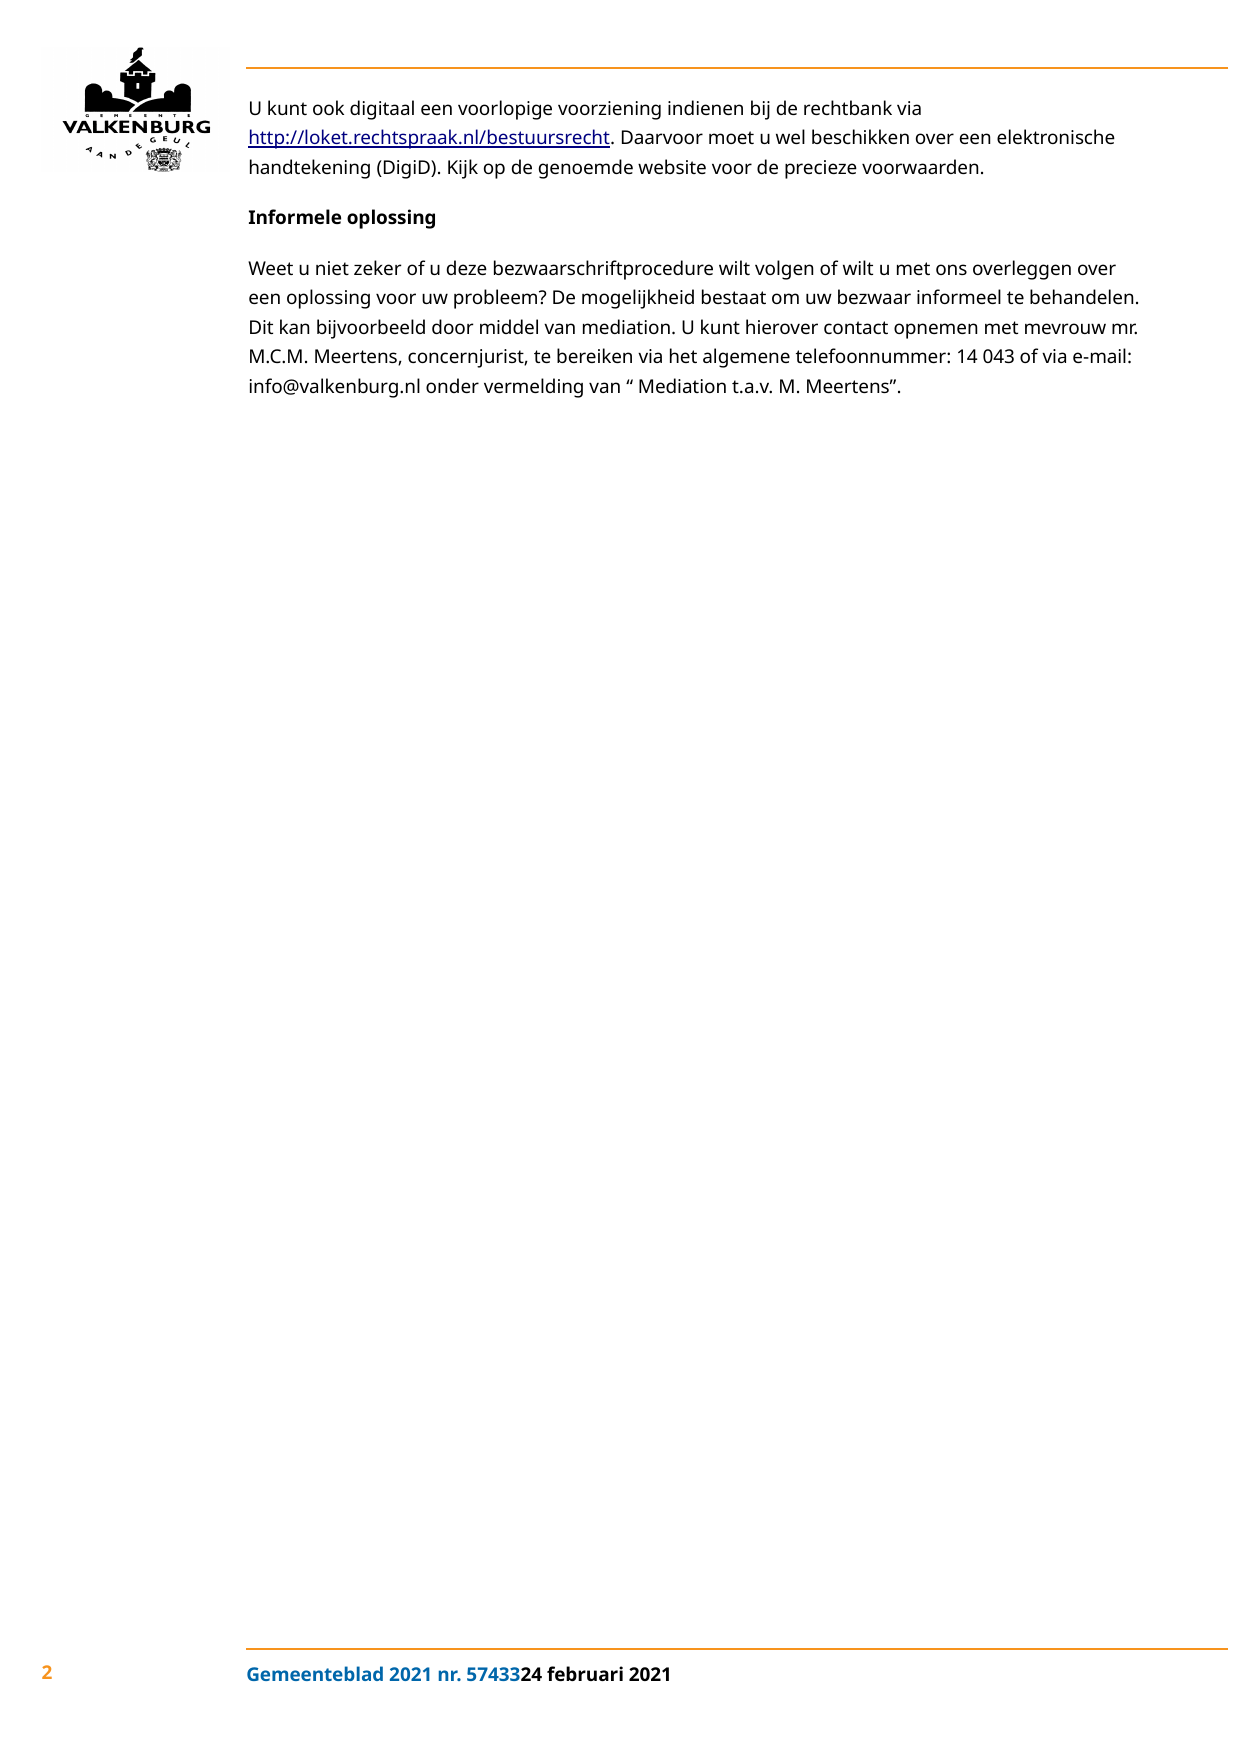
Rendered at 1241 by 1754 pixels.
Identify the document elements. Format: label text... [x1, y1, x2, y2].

text U kunt ook digitaal een voorlopige voorziening indienen bij de rechtbank via http://loket.rechtspraak.nl/bestuursrecht. Daarvoor moet u wel beschikken over een elektronische handtekening (DigiD). Kijk op de genoemde website voor de precieze voorwaarden. [248, 95, 1152, 180]
text Informele oplossing [248, 204, 1152, 230]
picture [41, 47, 231, 172]
text Weet u niet zeker of u deze bezwaarschriftprocedure wilt volgen of wilt u met ons overleggen over een oplossing voor uw probleem? De mogelijkheid bestaat om uw bezwaar informeel te behandelen. Dit kan bijvoorbeeld door middel van mediation. U kunt hierover contact opnemen met mevrouw mr. M.C.M. Meertens, concernjurist, te bereiken via het algemene telefoonnummer: 14 043 of via e-mail: info@valkenburg.nl onder vermelding van “ Mediation t.a.v. M. Meertens”. [248, 255, 1152, 399]
